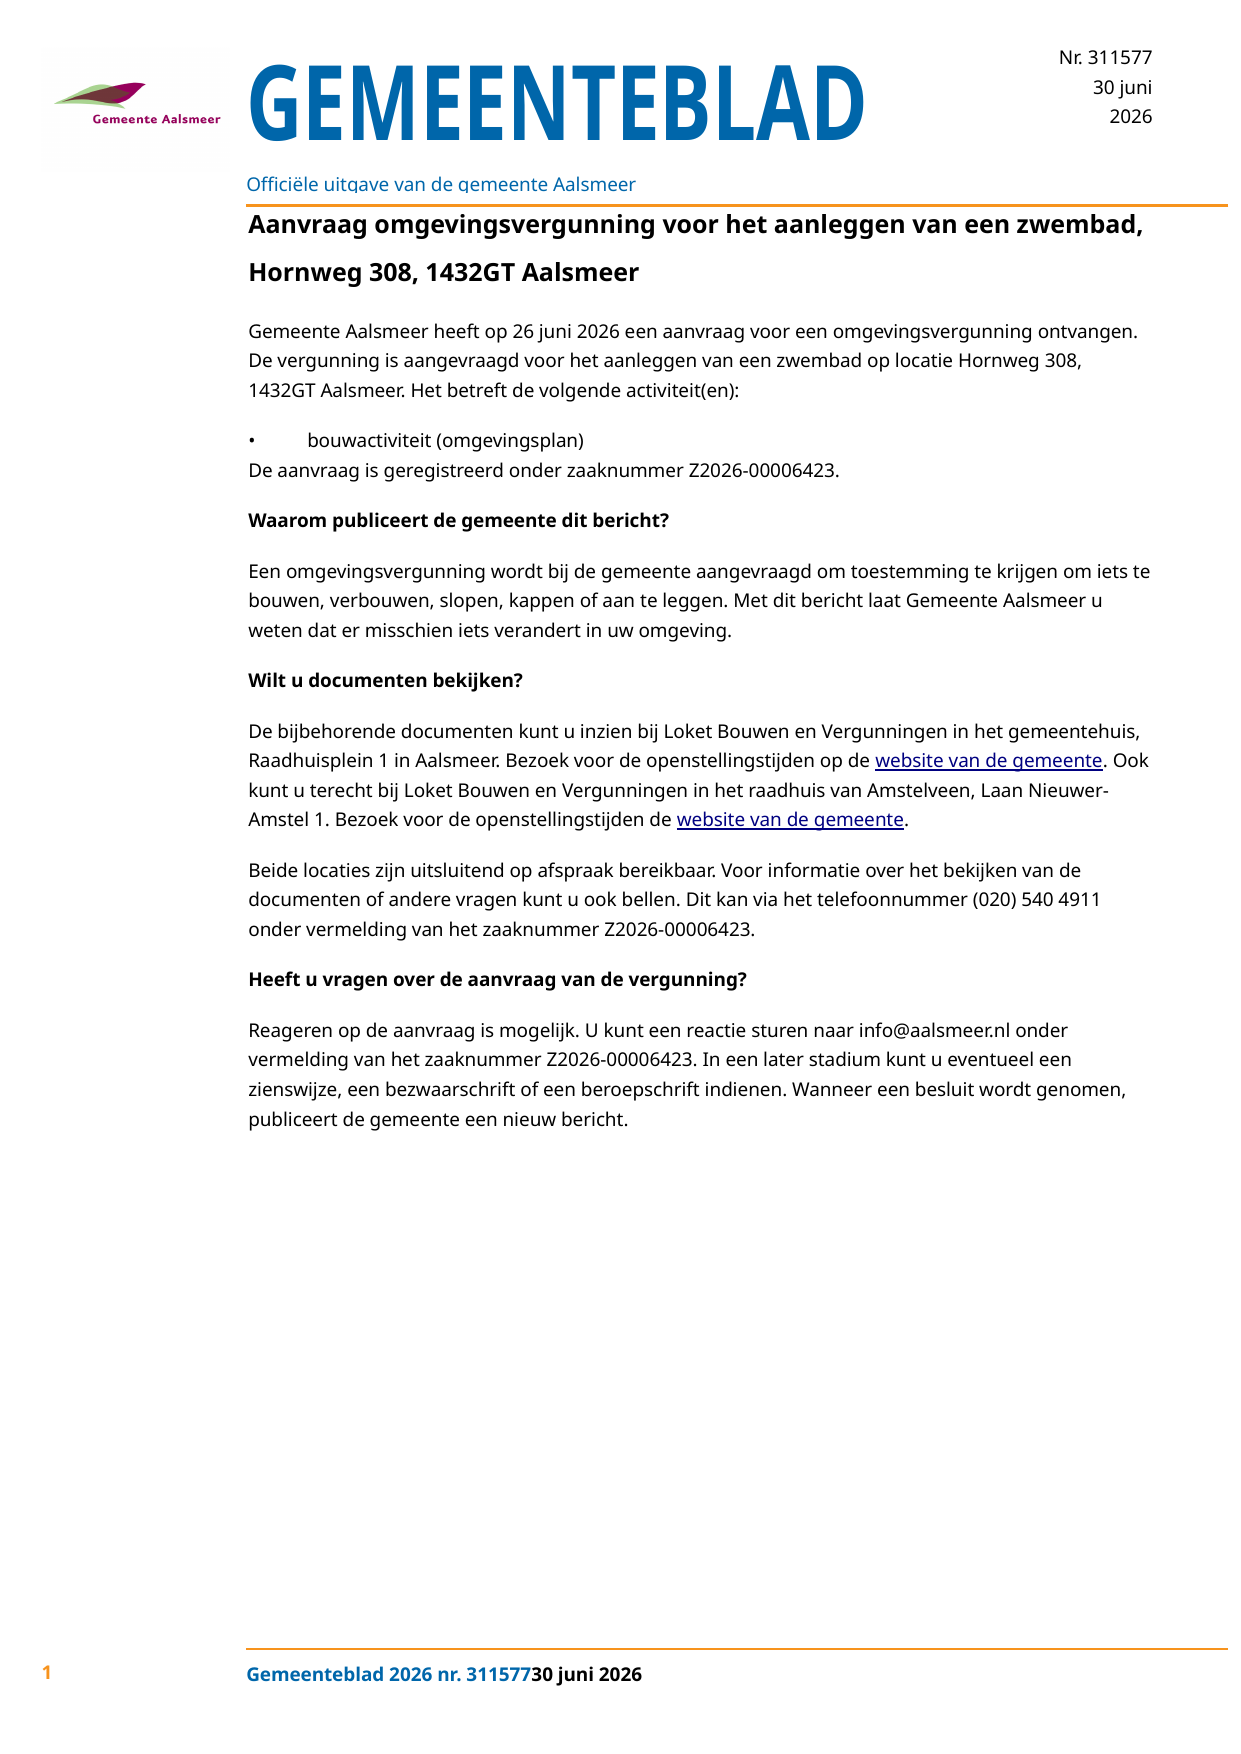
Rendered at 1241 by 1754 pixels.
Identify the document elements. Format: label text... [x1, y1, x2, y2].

text De aanvraag is geregistreerd onder zaaknummer Z2026-00006423. [248, 457, 1152, 483]
text Reageren op de aanvraag is mogelijk. U kunt een reactie sturen naar info@aalsmeer.nl onder vermelding van het zaaknummer Z2026-00006423. In een later stadium kunt u eventueel een zienswijze, een bezwaarschrift of een beroepschrift indienen. Wanneer een besluit wordt genomen, publiceert de gemeente een nieuw bericht. [248, 1017, 1152, 1132]
text Waarom publiceert de gemeente dit bericht? [248, 507, 1152, 533]
text De bijbehorende documenten kunt u inzien bij Loket Bouwen en Vergunningen in het gemeentehuis, Raadhuisplein 1 in Aalsmeer. Bezoek voor de openstellingstijden op de website van de gemeente. Ook kunt u terecht bij Loket Bouwen en Vergunningen in het raadhuis van Amstelveen, Laan Nieuwer-Amstel 1. Bezoek voor de openstellingstijden de website van de gemeente. [248, 718, 1152, 832]
text Een omgevingsvergunning wordt bij de gemeente aangevraagd om toestemming te krijgen om iets te bouwen, verbouwen, slopen, kappen of aan te leggen. Met dit bericht laat Gemeente Aalsmeer u weten dat er misschien iets verandert in uw omgeving. [248, 558, 1152, 643]
picture [41, 47, 231, 172]
text Aanvraag omgevingsvergunning voor het aanleggen van een zwembad, Hornweg 308, 1432GT Aalsmeer [248, 207, 1152, 288]
text Heeft u vragen over de aanvraag van de vergunning? [248, 967, 1152, 992]
text Beide locaties zijn uitsluitend op afspraak bereikbaar. Voor informatie over het bekijken van de documenten of andere vragen kunt u ook bellen. Dit kan via het telefoonnummer (020) 540 4911 onder vermelding van het zaaknummer Z2026-00006423. [248, 857, 1152, 942]
text Gemeente Aalsmeer heeft op 26 juni 2026 een aanvraag voor een omgevingsvergunning ontvangen. De vergunning is aangevraagd voor het aanleggen van een zwembad op locatie Hornweg 308, 1432GT Aalsmeer. Het betreft de volgende activiteit(en): [248, 318, 1152, 403]
text Wilt u documenten bekijken? [248, 667, 1152, 693]
list bouwactiviteit (omgevingsplan) [248, 427, 1152, 453]
